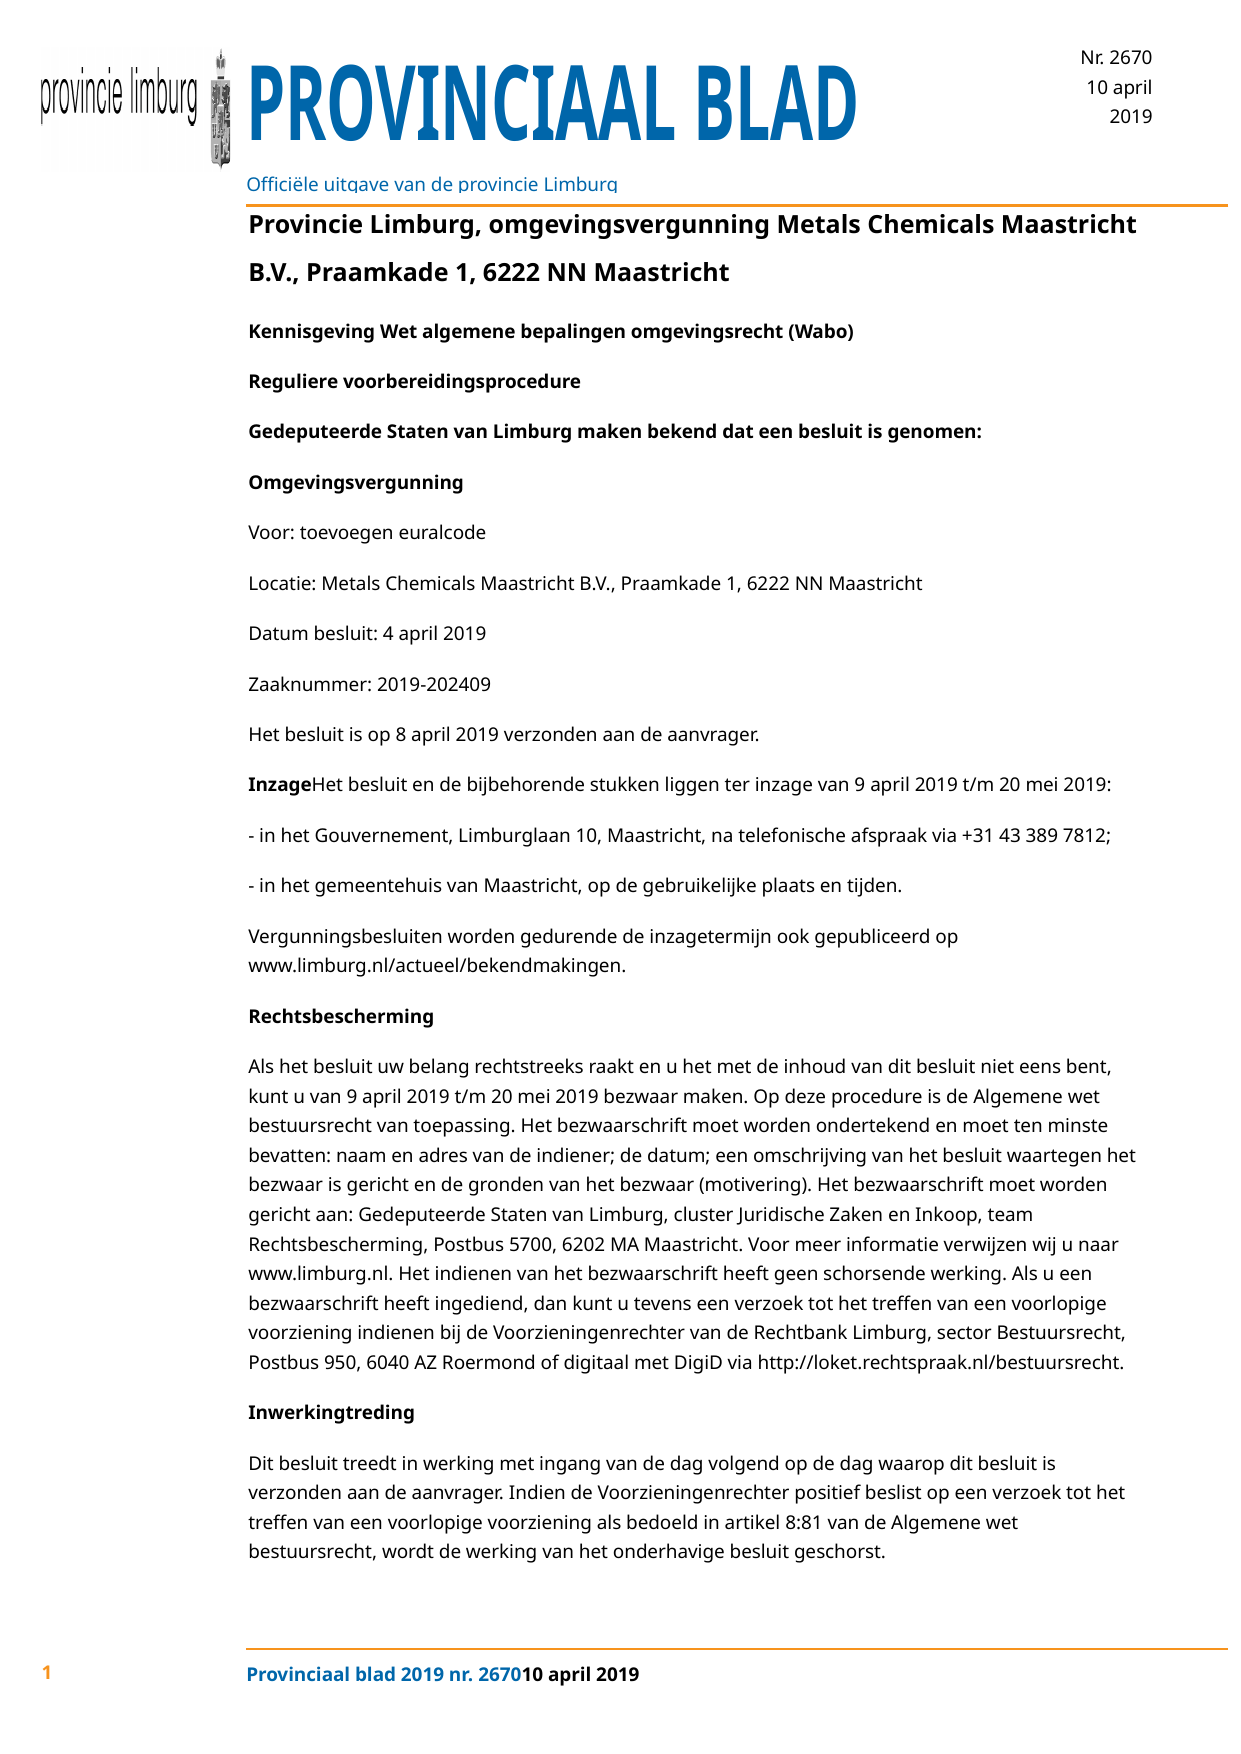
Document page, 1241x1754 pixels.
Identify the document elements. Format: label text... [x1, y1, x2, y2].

text Inwerkingtreding [248, 1399, 1152, 1425]
text Zaaknummer: 2019-202409 [248, 671, 1152, 697]
text - in het gemeentehuis van Maastricht, op de gebruikelijke plaats en tijden. [248, 872, 1152, 898]
text Dit besluit treedt in werking met ingang van de dag volgend op de dag waarop dit besluit is verzonden aan de aanvrager. Indien de Voorzieningenrechter positief beslist op een verzoek tot het treffen van een voorlopige voorziening als bedoeld in artikel 8:81 van de Algemene wet bestuursrecht, wordt de werking van het onderhavige besluit geschorst. [248, 1450, 1152, 1564]
text Voor: toevoegen euralcode [248, 519, 1152, 545]
text Provincie Limburg, omgevingsvergunning Metals Chemicals Maastricht B.V., Praamkade 1, 6222 NN Maastricht [248, 207, 1152, 288]
text - in het Gouvernement, Limburglaan 10, Maastricht, na telefonische afspraak via +31 43 389 7812; [248, 822, 1152, 848]
picture [41, 47, 231, 172]
text Datum besluit: 4 april 2019 [248, 620, 1152, 646]
text Reguliere voorbereidingsprocedure [248, 368, 1152, 394]
text Vergunningsbesluiten worden gedurende de inzagetermijn ook gepubliceerd op www.limburg.nl/actueel/bekendmakingen. [248, 923, 1152, 978]
text Rechtsbescherming [248, 1003, 1152, 1029]
text Het besluit is op 8 april 2019 verzonden aan de aanvrager. [248, 721, 1152, 747]
text Kennisgeving Wet algemene bepalingen omgevingsrecht (Wabo) [248, 318, 1152, 344]
text Locatie: Metals Chemicals Maastricht B.V., Praamkade 1, 6222 NN Maastricht [248, 570, 1152, 596]
text Gedeputeerde Staten van Limburg maken bekend dat een besluit is genomen: [248, 419, 1152, 444]
text InzageHet besluit en de bijbehorende stukken liggen ter inzage van 9 april 2019 t/m 20 mei 2019: [248, 772, 1152, 797]
text Als het besluit uw belang rechtstreeks raakt en u het met de inhoud van dit besluit niet eens bent, kunt u van 9 april 2019 t/m 20 mei 2019 bezwaar maken. Op deze procedure is de Algemene wet bestuursrecht van toepassing. Het bezwaarschrift moet worden ondertekend en moet ten minste bevatten: naam en adres van de indiener; de datum; een omschrijving van het besluit waartegen het bezwaar is gericht en de gronden van het bezwaar (motivering). Het bezwaarschrift moet worden gericht aan: Gedeputeerde Staten van Limburg, cluster Juridische Zaken en Inkoop, team Rechtsbescherming, Postbus 5700, 6202 MA Maastricht. Voor meer informatie verwijzen wij u naar www.limburg.nl. Het indienen van het bezwaarschrift heeft geen schorsende werking. Als u een bezwaarschrift heeft ingediend, dan kunt u tevens een verzoek tot het treffen van een voorlopige voorziening indienen bij de Voorzieningenrechter van de Rechtbank Limburg, sector Bestuursrecht, Postbus 950, 6040 AZ Roermond of digitaal met DigiD via http://loket.rechtspraak.nl/bestuursrecht. [248, 1053, 1152, 1375]
text Omgevingsvergunning [248, 469, 1152, 495]
